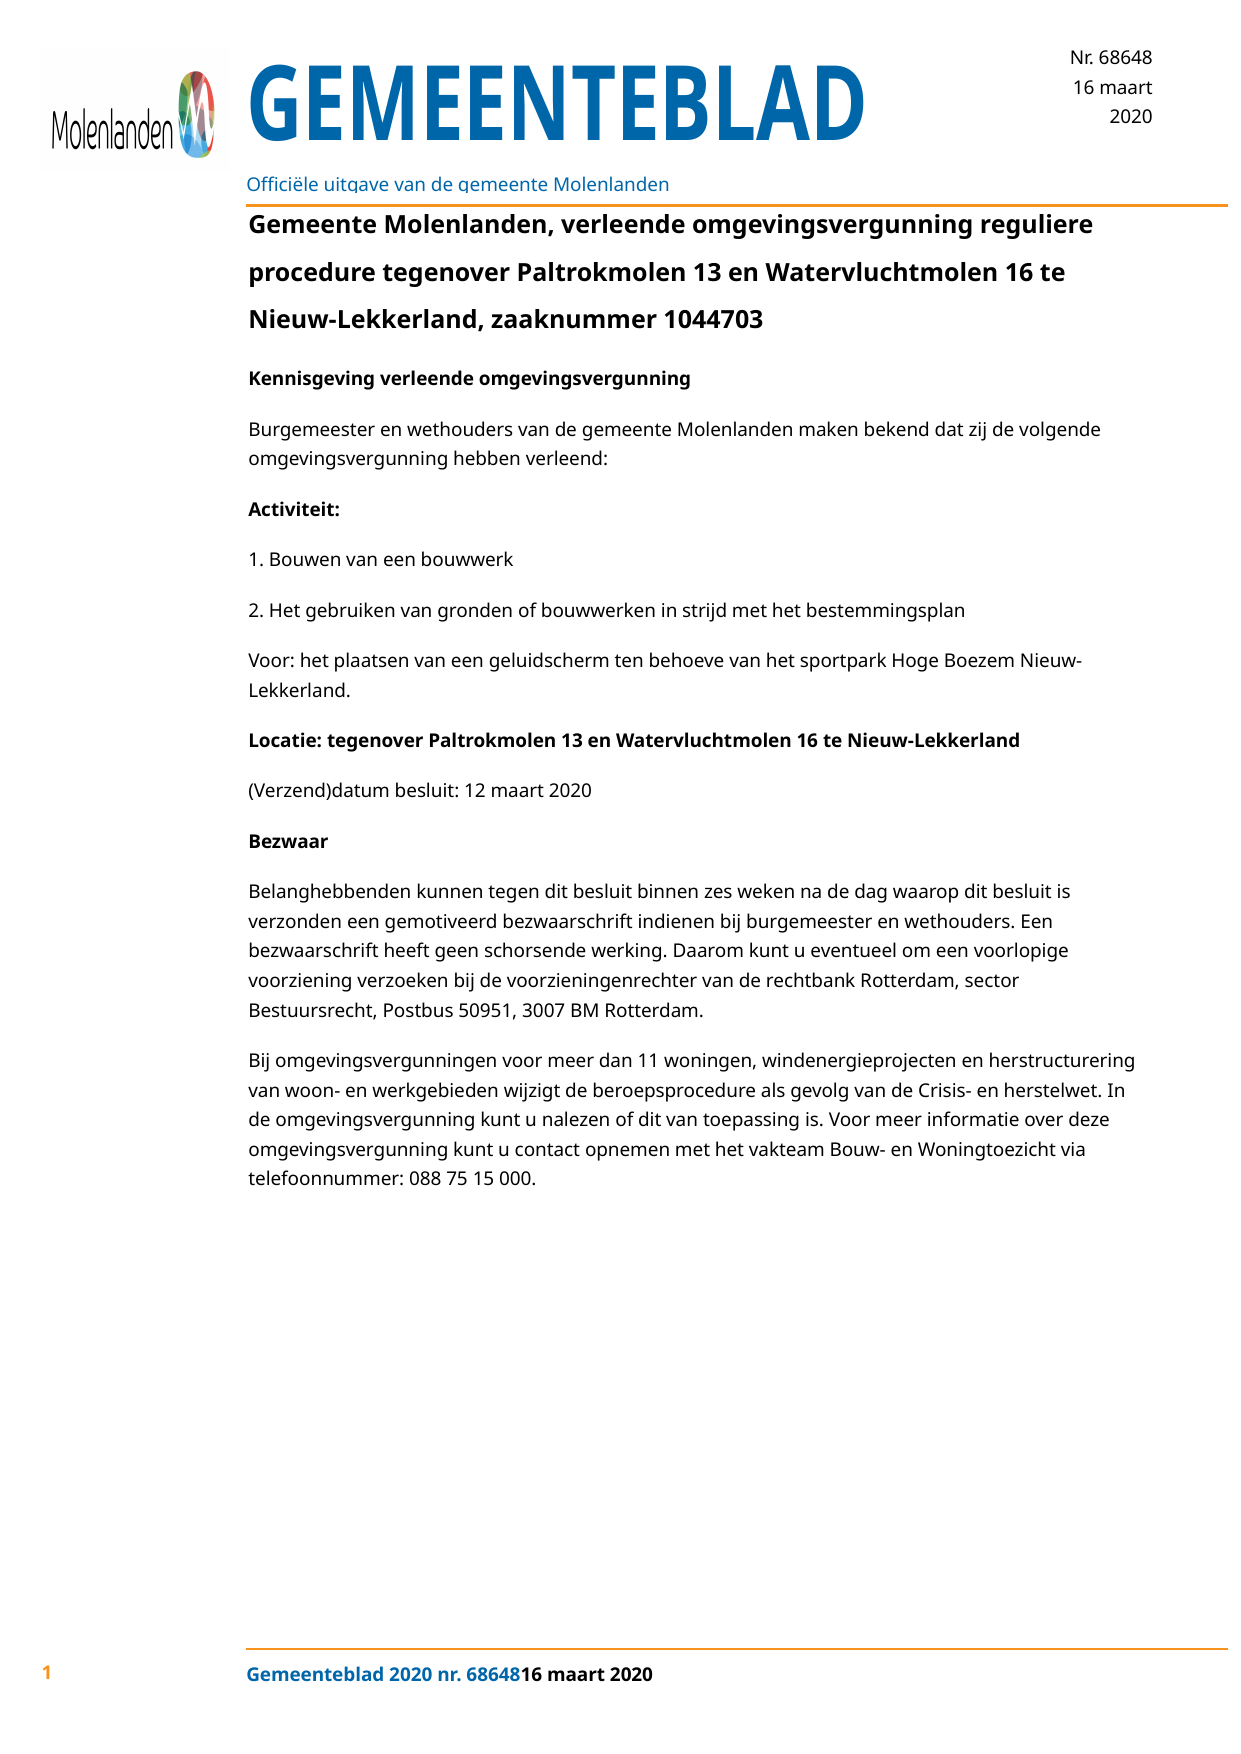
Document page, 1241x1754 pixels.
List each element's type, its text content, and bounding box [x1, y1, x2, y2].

text Bezwaar [248, 828, 1152, 854]
text (Verzend)datum besluit: 12 maart 2020 [248, 778, 1152, 803]
text Activiteit: [248, 496, 1152, 522]
text Belanghebbenden kunnen tegen dit besluit binnen zes weken na de dag waarop dit besluit is verzonden een gemotiveerd bezwaarschrift indienen bij burgemeester en wethouders. Een bezwaarschrift heeft geen schorsende werking. Daarom kunt u eventueel om een voorlopige voorziening verzoeken bij de voorzieningenrechter van de rechtbank Rotterdam, sector Bestuursrecht, Postbus 50951, 3007 BM Rotterdam. [248, 878, 1152, 1022]
text Burgemeester en wethouders van de gemeente Molenlanden maken bekend dat zij de volgende omgevingsvergunning hebben verleend: [248, 416, 1152, 471]
text 2. Het gebruiken van gronden of bouwwerken in strijd met het bestemmingsplan [248, 597, 1152, 622]
text Kennisgeving verleende omgevingsvergunning [248, 366, 1152, 391]
text Gemeente Molenlanden, verleende omgevingsvergunning reguliere procedure tegenover Paltrokmolen 13 en Watervluchtmolen 16 te Nieuw-Lekkerland, zaaknummer 1044703 [248, 207, 1152, 336]
text Voor: het plaatsen van een geluidscherm ten behoeve van het sportpark Hoge Boezem Nieuw-Lekkerland. [248, 647, 1152, 702]
picture [41, 47, 231, 172]
text Locatie: tegenover Paltrokmolen 13 en Watervluchtmolen 16 te Nieuw-Lekkerland [248, 727, 1152, 753]
text 1. Bouwen van een bouwwerk [248, 546, 1152, 572]
text Bij omgevingsvergunningen voor meer dan 11 woningen, windenergieprojecten en herstructurering van woon- en werkgebieden wijzigt de beroepsprocedure als gevolg van de Crisis- en herstelwet. In de omgevingsvergunning kunt u nalezen of dit van toepassing is. Voor meer informatie over deze omgevingsvergunning kunt u contact opnemen met het vakteam Bouw- en Woningtoezicht via telefoonnummer: 088 75 15 000. [248, 1047, 1152, 1191]
